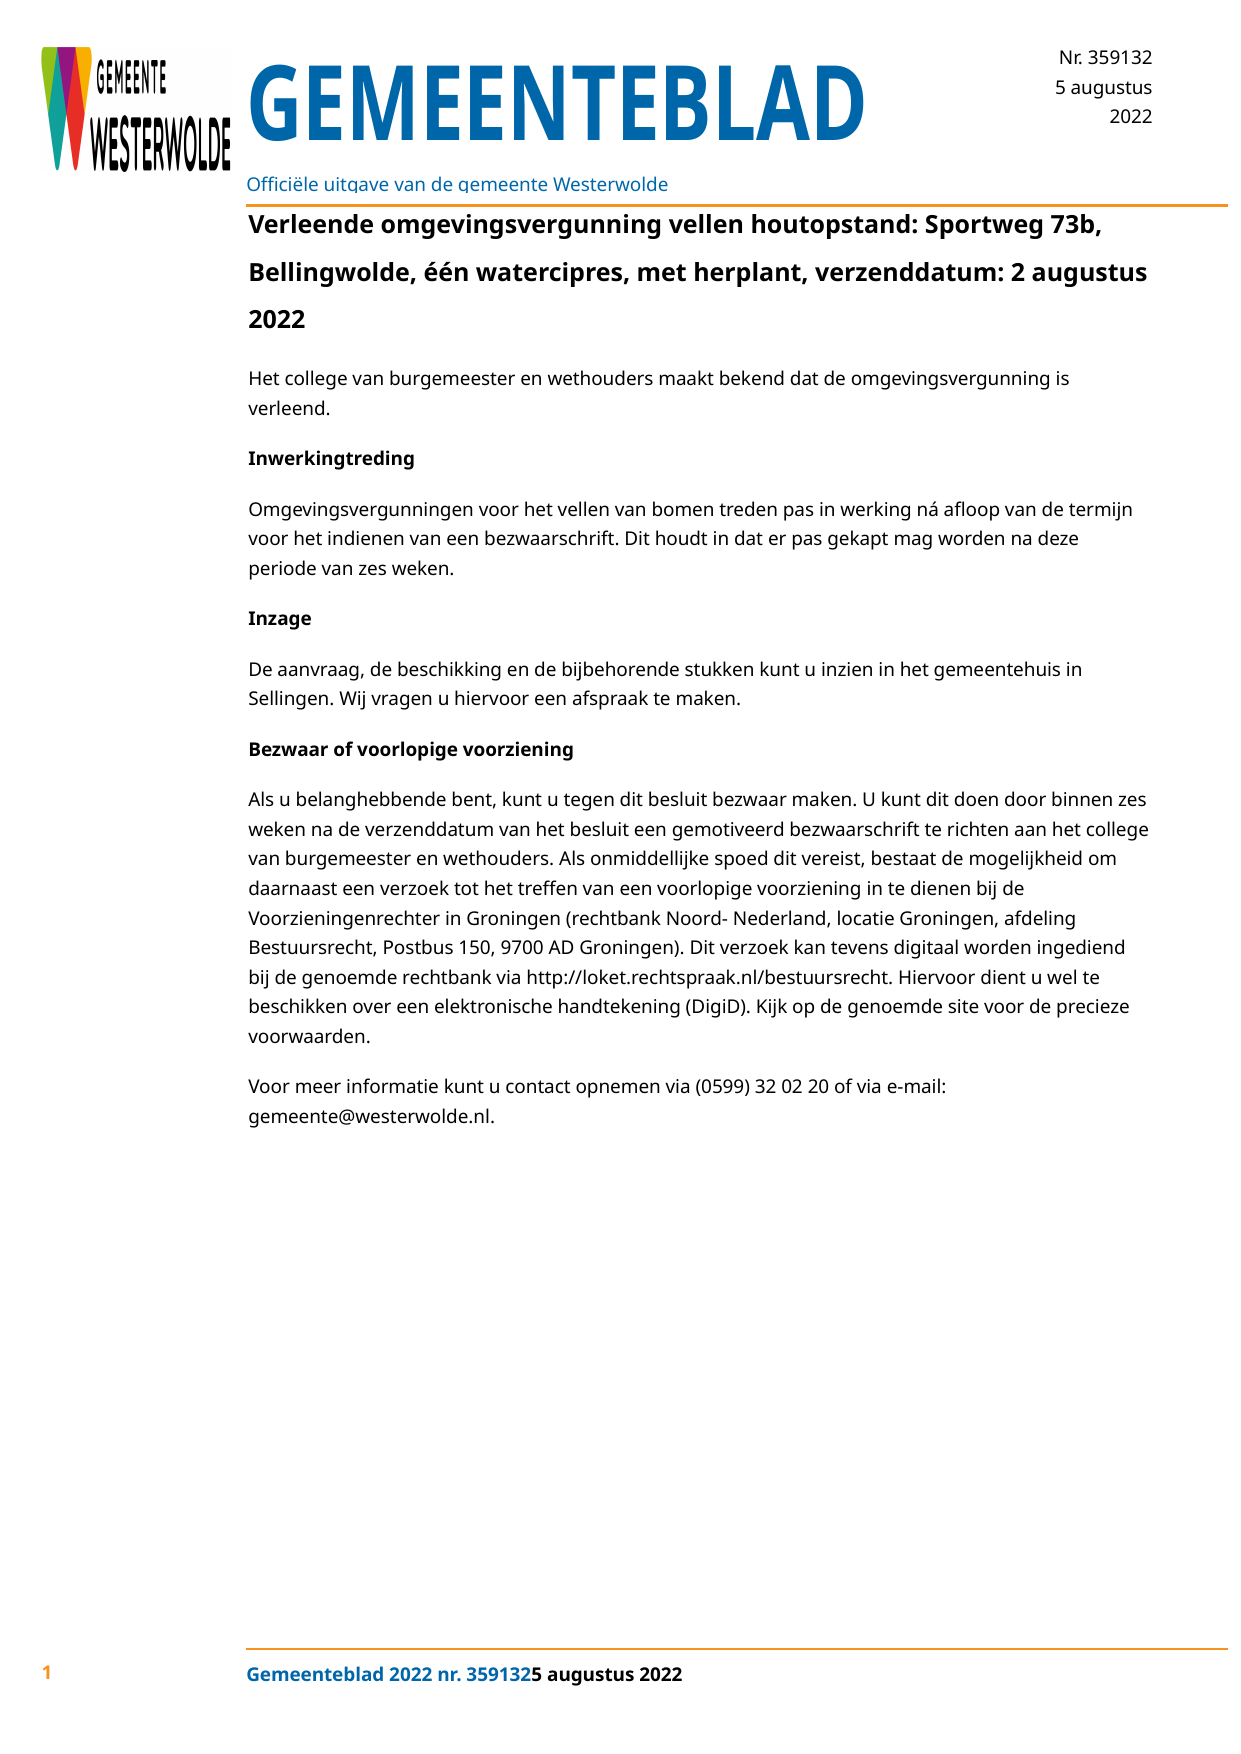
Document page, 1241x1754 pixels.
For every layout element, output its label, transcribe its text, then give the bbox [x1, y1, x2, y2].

picture [41, 47, 231, 172]
text De aanvraag, de beschikking en de bijbehorende stukken kunt u inzien in het gemeentehuis in Sellingen. Wij vragen u hiervoor een afspraak te maken. [248, 656, 1152, 711]
text Inwerkingtreding [248, 446, 1152, 471]
text Verleende omgevingsvergunning vellen houtopstand: Sportweg 73b, Bellingwolde, één watercipres, met herplant, verzenddatum: 2 augustus 2022 [248, 207, 1152, 336]
text Omgevingsvergunningen voor het vellen van bomen treden pas in werking ná afloop van de termijn voor het indienen van een bezwaarschrift. Dit houdt in dat er pas gekapt mag worden na deze periode van zes weken. [248, 496, 1152, 581]
text Als u belanghebbende bent, kunt u tegen dit besluit bezwaar maken. U kunt dit doen door binnen zes weken na de verzenddatum van het besluit een gemotiveerd bezwaarschrift te richten aan het college van burgemeester en wethouders. Als onmiddellijke spoed dit vereist, bestaat de mogelijkheid om daarnaast een verzoek tot het treffen van een voorlopige voorziening in te dienen bij de Voorzieningenrechter in Groningen (rechtbank Noord- Nederland, locatie Groningen, afdeling Bestuursrecht, Postbus 150, 9700 AD Groningen). Dit verzoek kan tevens digitaal worden ingediend bij de genoemde rechtbank via http://loket.rechtspraak.nl/bestuursrecht. Hiervoor dient u wel te beschikken over een elektronische handtekening (DigiD). Kijk op de genoemde site voor de precieze voorwaarden. [248, 786, 1152, 1049]
text Voor meer informatie kunt u contact opnemen via (0599) 32 02 20 of via e-mail: gemeente@westerwolde.nl. [248, 1073, 1152, 1129]
text Inzage [248, 606, 1152, 631]
text Bezwaar of voorlopige voorziening [248, 736, 1152, 762]
text Het college van burgemeester en wethouders maakt bekend dat de omgevingsvergunning is verleend. [248, 366, 1152, 421]
